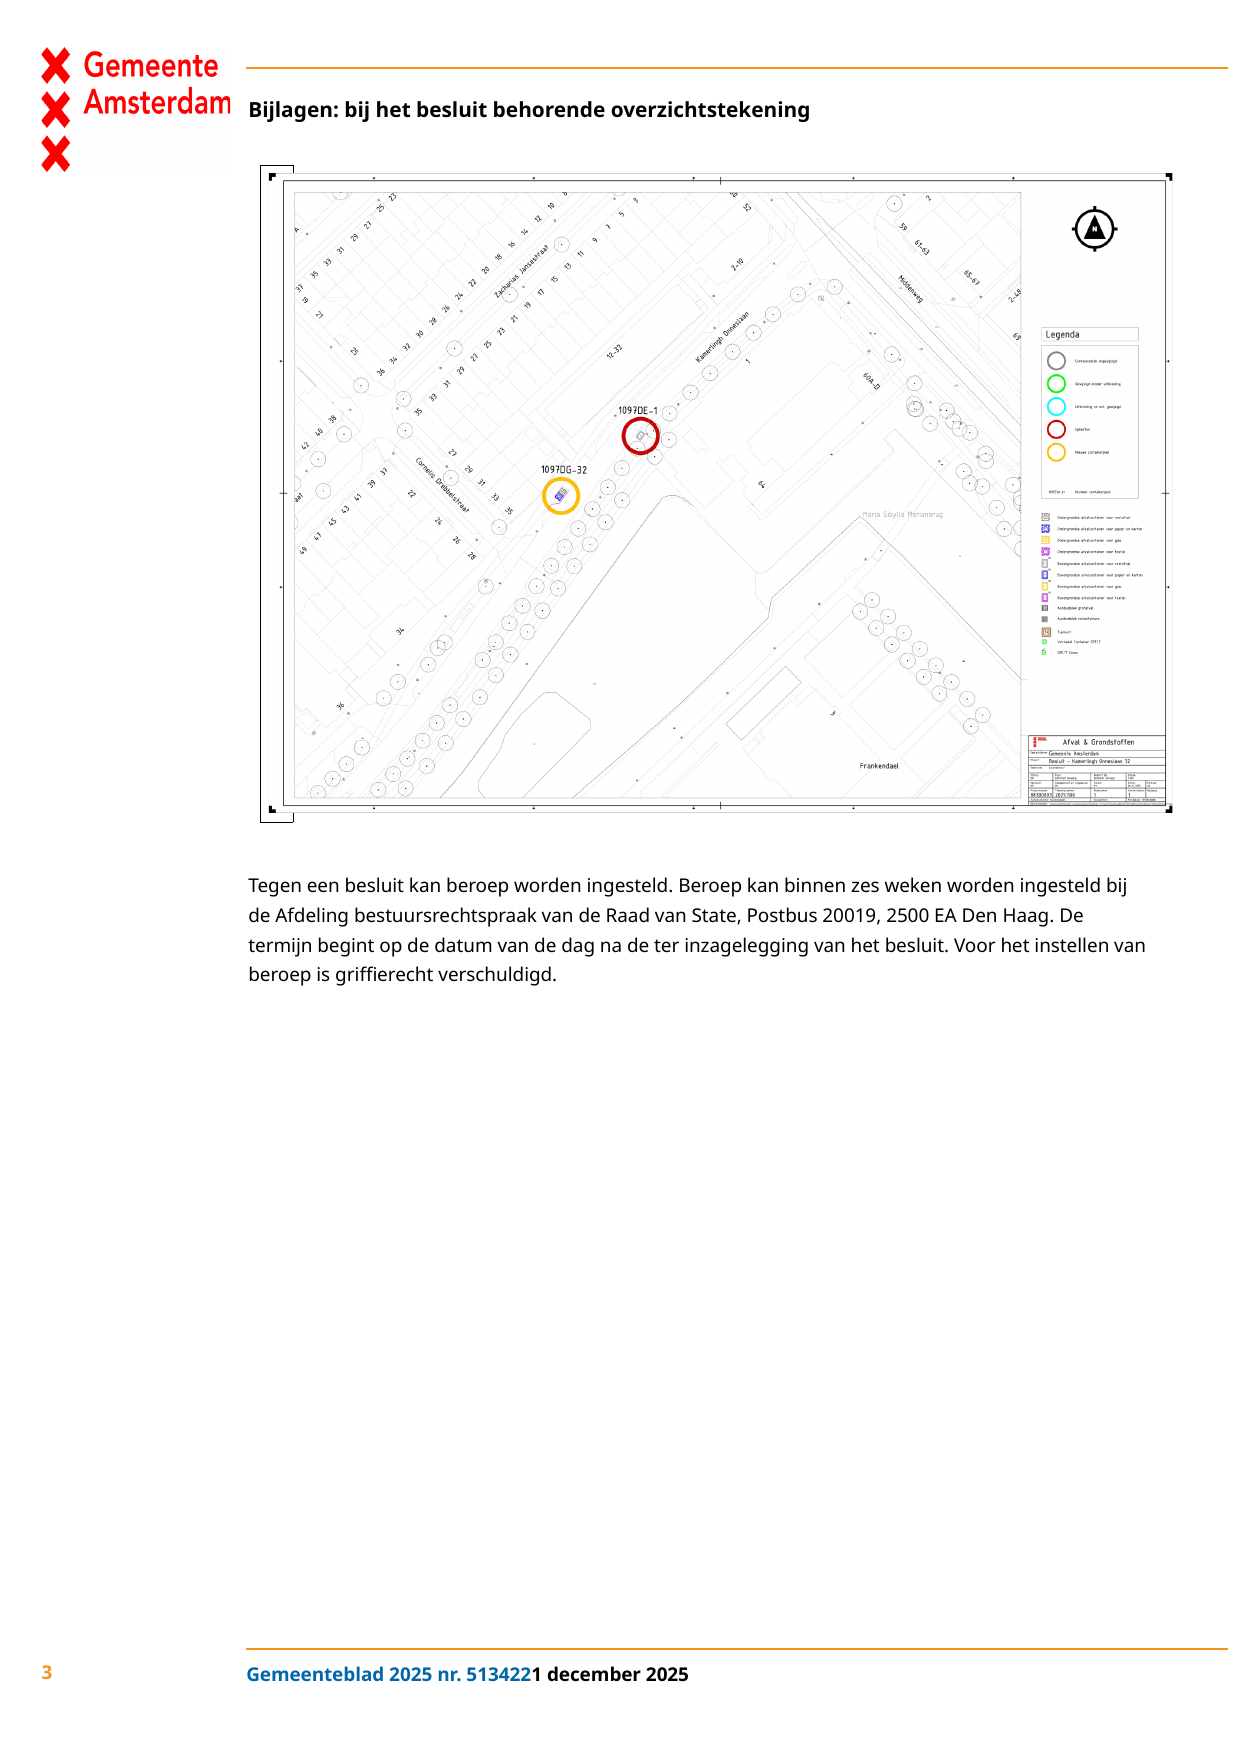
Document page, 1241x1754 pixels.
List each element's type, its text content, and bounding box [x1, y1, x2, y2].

picture [268, 173, 1173, 813]
text Tegen een besluit kan beroep worden ingesteld. Beroep kan binnen zes weken worden ingesteld bij de Afdeling bestuursrechtspraak van de Raad van State, Postbus 20019, 2500 EA Den Haag. De termijn begint op de datum van de dag na de ter inzagelegging van het besluit. Voor het instellen van beroep is griffierecht verschuldigd. [248, 873, 1152, 987]
text Bijlagen: bij het besluit behorende overzichtstekening [248, 95, 1152, 123]
picture [41, 47, 231, 172]
